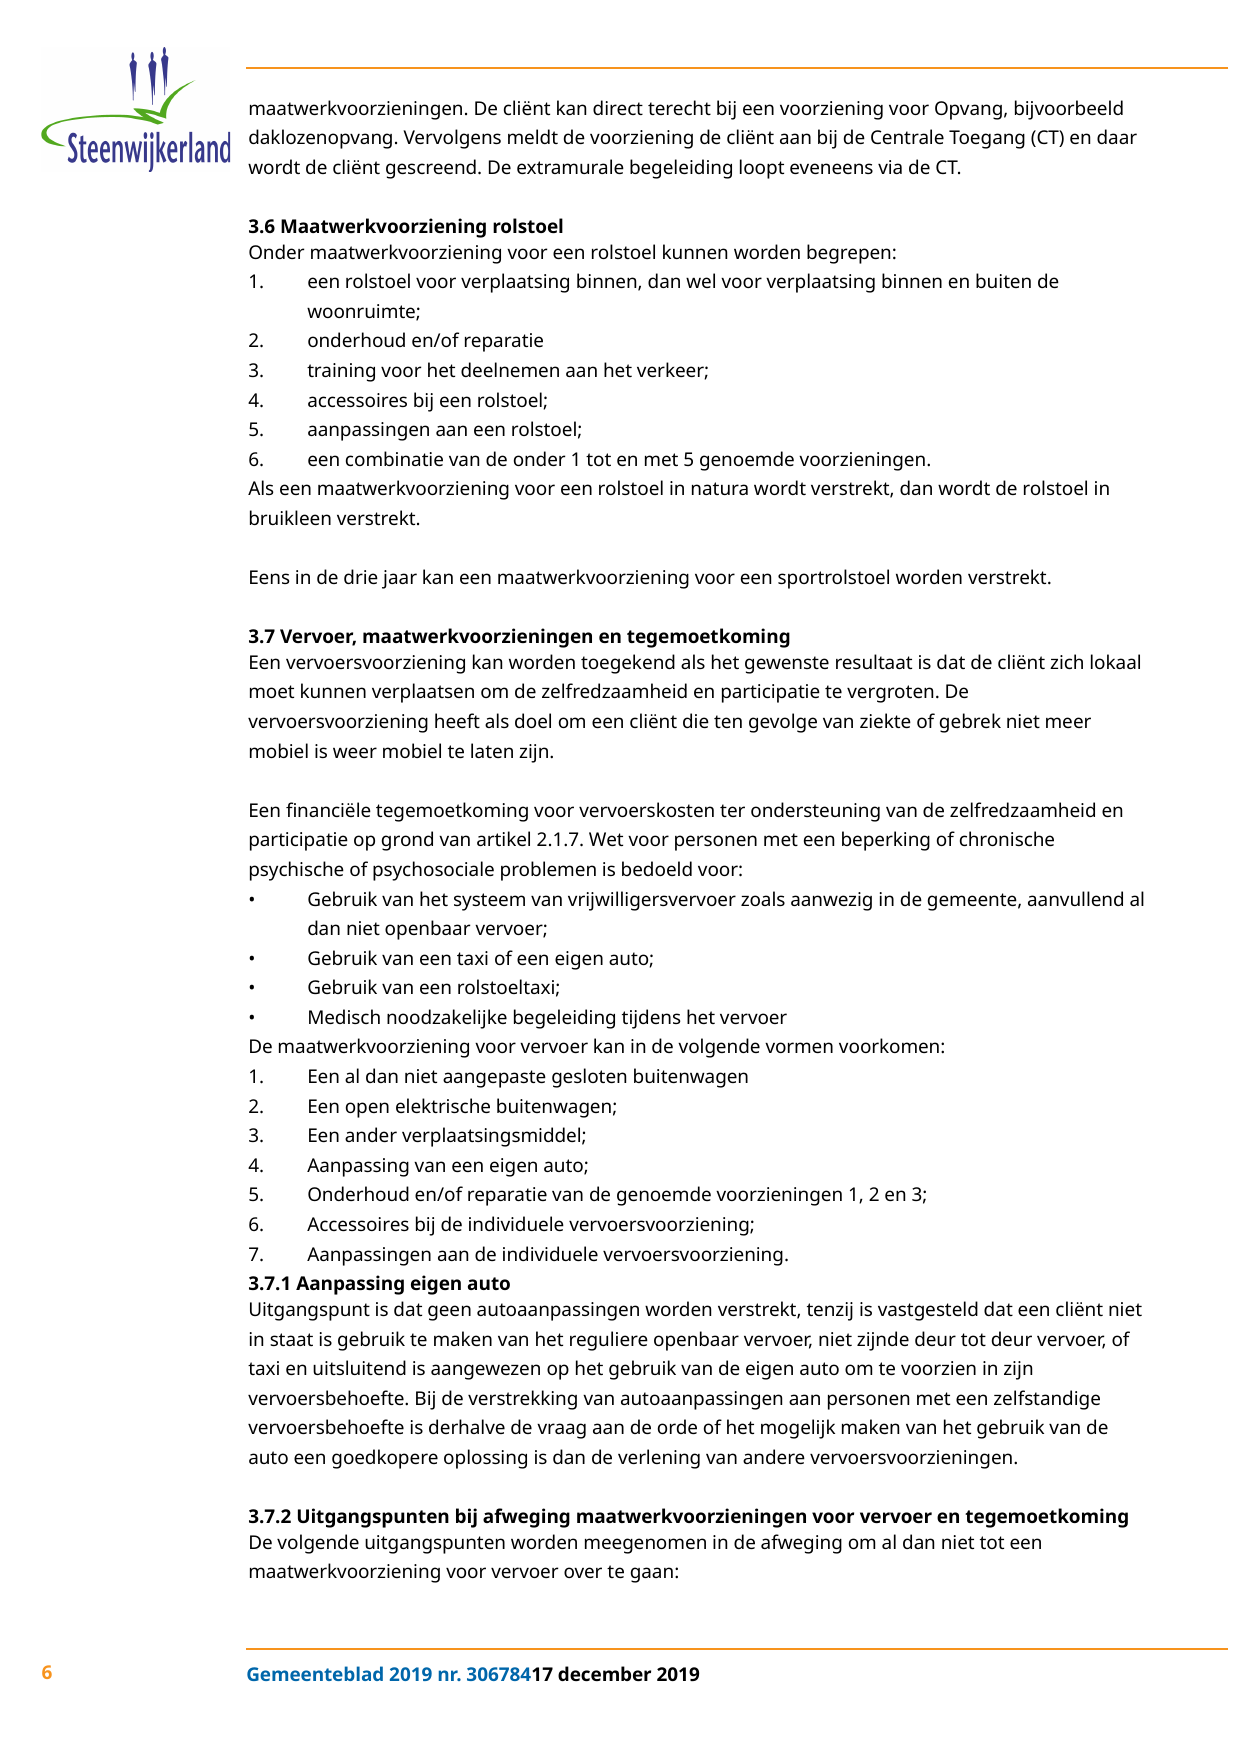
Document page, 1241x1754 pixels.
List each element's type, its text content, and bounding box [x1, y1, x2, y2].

text Uitgangspunt is dat geen autoaanpassingen worden verstrekt, tenzij is vastgesteld dat een cliënt niet in staat is gebruik te maken van het reguliere openbaar vervoer, niet zijnde deur tot deur vervoer, of taxi en uitsluitend is aangewezen op het gebruik van de eigen auto om te voorzien in zijn vervoersbehoefte. Bij de verstrekking van autoaanpassingen aan personen met een zelfstandige vervoersbehoefte is derhalve de vraag aan de orde of het mogelijk maken van het gebruik van de auto een goedkopere oplossing is dan de verlening van andere vervoersvoorzieningen. [248, 1296, 1152, 1470]
list aanpassingen aan een rolstoel; [248, 416, 1152, 442]
list Accessoires bij de individuele vervoersvoorziening; [248, 1211, 1152, 1237]
list een combinatie van de onder 1 tot en met 5 genoemde voorzieningen. [248, 446, 1152, 472]
text Als een maatwerkvoorziening voor een rolstoel in natura wordt verstrekt, dan wordt de rolstoel in bruikleen verstrekt. [248, 476, 1152, 531]
list Onderhoud en/of reparatie van de genoemde voorzieningen 1, 2 en 3; [248, 1182, 1152, 1207]
text Eens in de drie jaar kan een maatwerkvoorziening voor een sportrolstoel worden verstrekt. [248, 564, 1152, 590]
list training voor het deelnemen aan het verkeer; [248, 357, 1152, 383]
list Medisch noodzakelijke begeleiding tijdens het vervoer [248, 1004, 1152, 1030]
text 3.7 Vervoer, maatwerkvoorzieningen en tegemoetkoming [248, 623, 1152, 649]
list accessoires bij een rolstoel; [248, 387, 1152, 412]
text Een financiële tegemoetkoming voor vervoerskosten ter ondersteuning van de zelfredzaamheid en participatie op grond van artikel 2.1.7. Wet voor personen met een beperking of chronische psychische of psychosociale problemen is bedoeld voor: [248, 797, 1152, 882]
list Aanpassingen aan de individuele vervoersvoorziening. [248, 1241, 1152, 1267]
text maatwerkvoorzieningen. De cliënt kan direct terecht bij een voorziening voor Opvang, bijvoorbeeld daklozenopvang. Vervolgens meldt de voorziening de cliënt aan bij de Centrale Toegang (CT) en daar wordt de cliënt gescreend. De extramurale begeleiding loopt eveneens via de CT. [248, 95, 1152, 180]
list Gebruik van het systeem van vrijwilligersvervoer zoals aanwezig in de gemeente, aanvullend al dan niet openbaar vervoer; [248, 886, 1152, 941]
list Gebruik van een taxi of een eigen auto; [248, 945, 1152, 971]
list een rolstoel voor verplaatsing binnen, dan wel voor verplaatsing binnen en buiten de woonruimte; [248, 268, 1152, 324]
text 3.7.1 Aanpassing eigen auto [248, 1270, 1152, 1296]
list Een ander verplaatsingsmiddel; [248, 1122, 1152, 1148]
text De maatwerkvoorziening voor vervoer kan in de volgende vormen voorkomen: [248, 1034, 1152, 1059]
text 3.7.2 Uitgangspunten bij afweging maatwerkvoorzieningen voor vervoer en tegemoetkoming [248, 1503, 1152, 1529]
list Een al dan niet aangepaste gesloten buitenwagen [248, 1063, 1152, 1089]
text 3.6 Maatwerkvoorziening rolstoel [248, 213, 1152, 239]
text Onder maatwerkvoorziening voor een rolstoel kunnen worden begrepen: [248, 239, 1152, 264]
list Gebruik van een rolstoeltaxi; [248, 974, 1152, 1000]
text Een vervoersvoorziening kan worden toegekend als het gewenste resultaat is dat de cliënt zich lokaal moet kunnen verplaatsen om de zelfredzaamheid en participatie te vergroten. De vervoersvoorziening heeft als doel om een cliënt die ten gevolge van ziekte of gebrek niet meer mobiel is weer mobiel te laten zijn. [248, 649, 1152, 764]
text De volgende uitgangspunten worden meegenomen in de afweging om al dan niet tot een maatwerkvoorziening voor vervoer over te gaan: [248, 1529, 1152, 1584]
list onderhoud en/of reparatie [248, 328, 1152, 353]
picture [41, 47, 231, 172]
list Een open elektrische buitenwagen; [248, 1093, 1152, 1119]
list Aanpassing van een eigen auto; [248, 1152, 1152, 1178]
